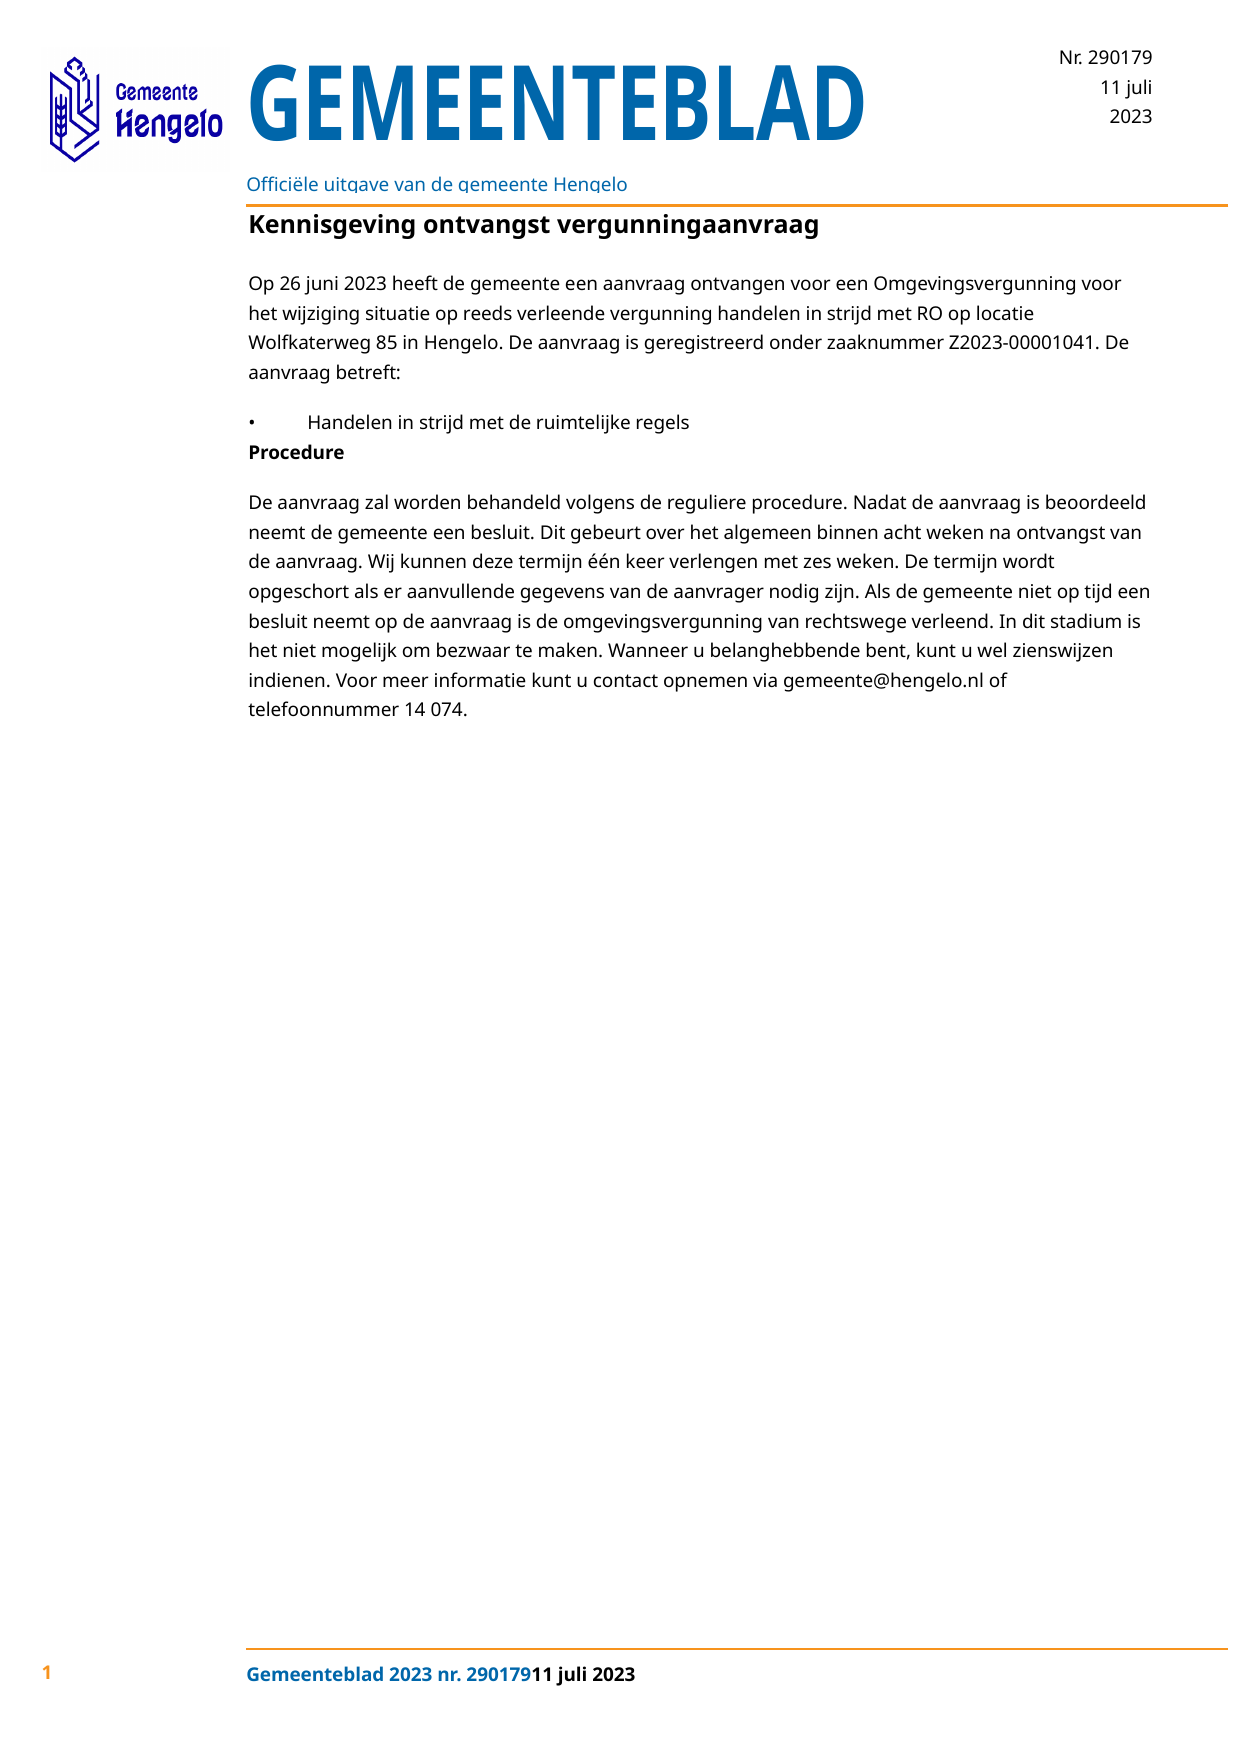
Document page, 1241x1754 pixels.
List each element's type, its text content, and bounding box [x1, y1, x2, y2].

list Handelen in strijd met de ruimtelijke regels [248, 409, 1152, 435]
picture [41, 47, 231, 172]
text De aanvraag zal worden behandeld volgens de reguliere procedure. Nadat de aanvraag is beoordeeld neemt de gemeente een besluit. Dit gebeurt over het algemeen binnen acht weken na ontvangst van de aanvraag. Wij kunnen deze termijn één keer verlengen met zes weken. De termijn wordt opgeschort als er aanvullende gegevens van de aanvrager nodig zijn. Als de gemeente niet op tijd een besluit neemt op de aanvraag is de omgevingsvergunning van rechtswege verleend. In dit stadium is het niet mogelijk om bezwaar te maken. Wanneer u belanghebbende bent, kunt u wel zienswijzen indienen. Voor meer informatie kunt u contact opnemen via gemeente@hengelo.nl of telefoonnummer 14 074. [248, 489, 1152, 722]
text Op 26 juni 2023 heeft de gemeente een aanvraag ontvangen voor een Omgevingsvergunning voor het wijziging situatie op reeds verleende vergunning handelen in strijd met RO op locatie Wolfkaterweg 85 in Hengelo. De aanvraag is geregistreerd onder zaaknummer Z2023-00001041. De aanvraag betreft: [248, 270, 1152, 385]
text Procedure [248, 439, 1152, 465]
text Kennisgeving ontvangst vergunningaanvraag [248, 207, 1152, 241]
